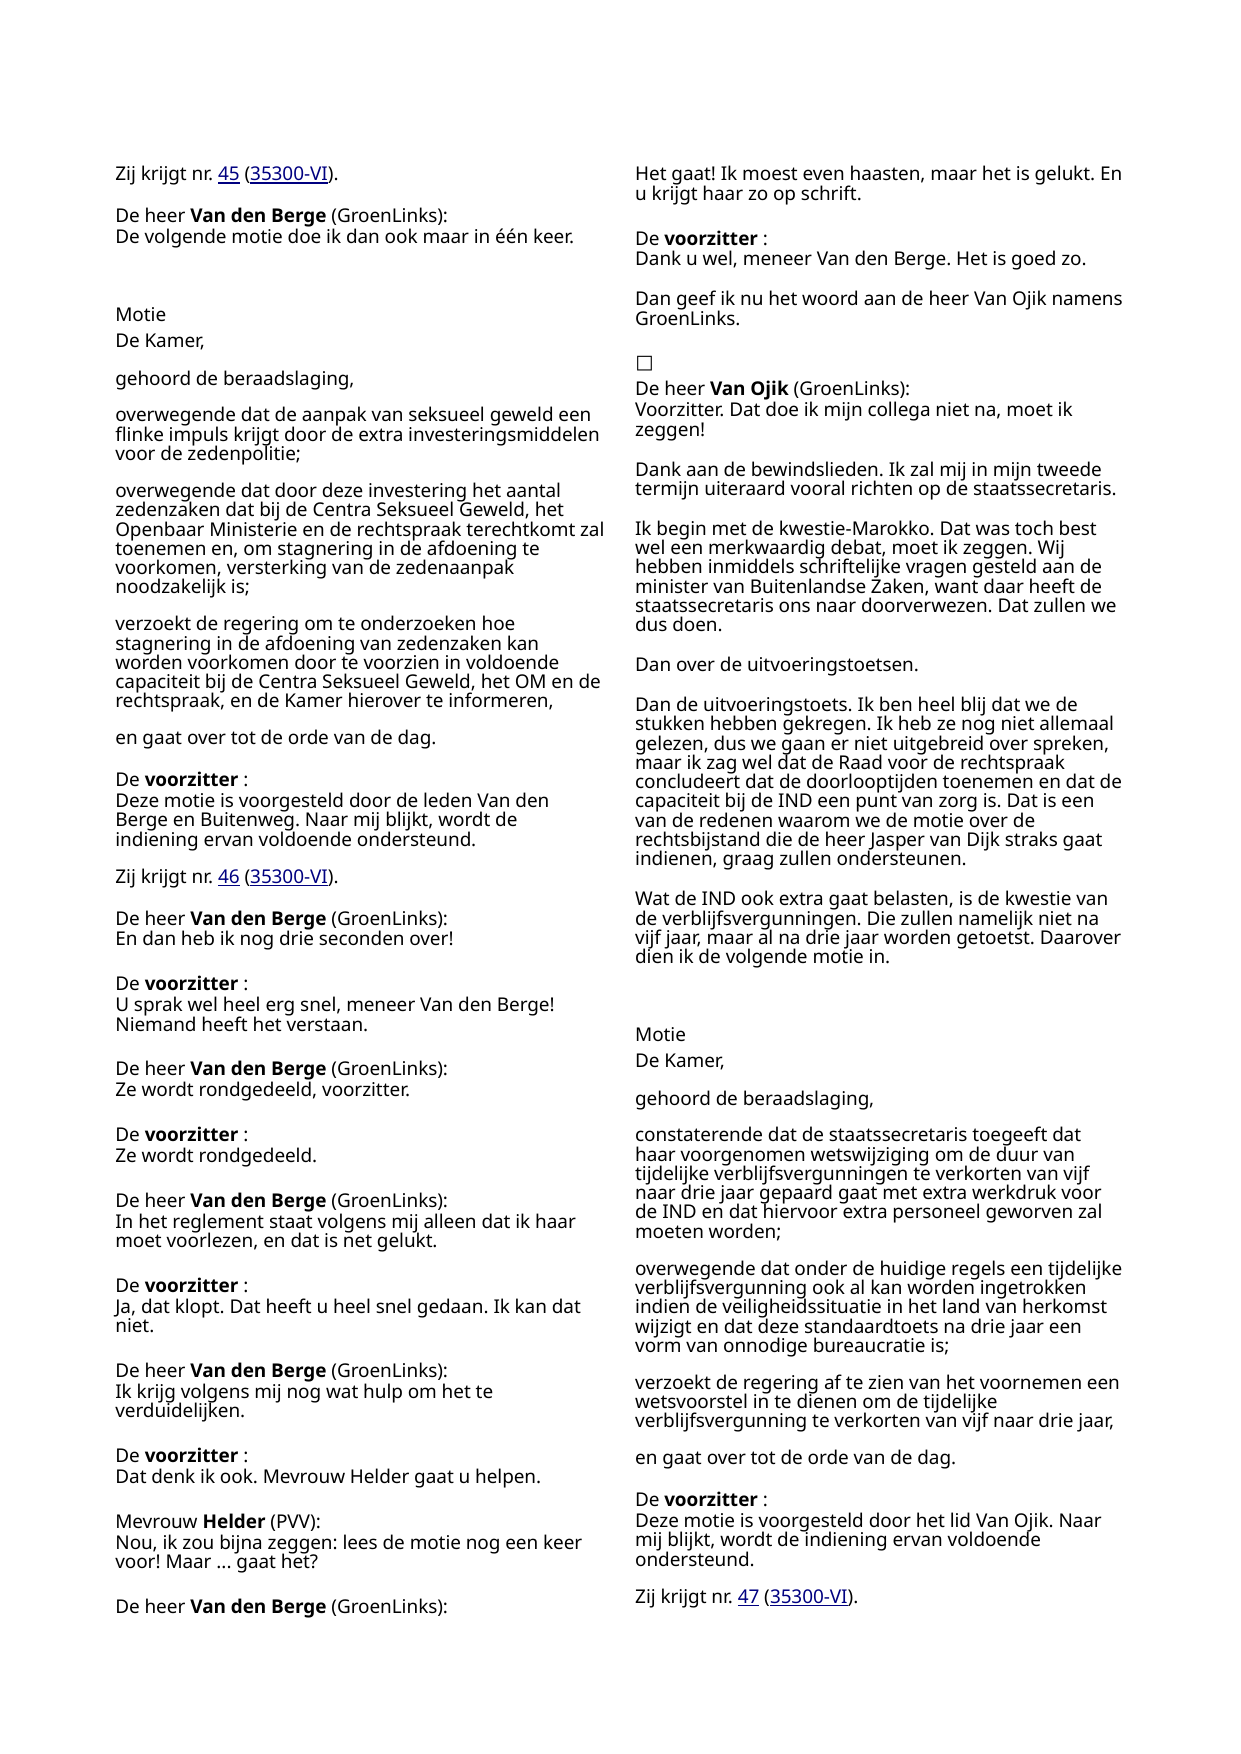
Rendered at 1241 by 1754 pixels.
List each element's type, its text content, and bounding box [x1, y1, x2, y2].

text Deze motie is voorgesteld door de leden Van den Berge en Buitenweg. Naar mij blijkt, wordt de indiening ervan voldoende ondersteund. [115, 792, 605, 850]
text ⬜ [635, 350, 1125, 376]
text De heer Van den Berge (GroenLinks): [115, 1187, 605, 1213]
text Nou, ik zou bijna zeggen: lees de motie nog een keer voor! Maar ... gaat het? [115, 1534, 605, 1573]
text overwegende dat door deze investering het aantal zedenzaken dat bij de Centra Seksueel Geweld, het Openbaar Ministerie en de rechtspraak terechtkomt zal toenemen en, om stagnering in de afdoening te voorkomen, versterking van de zedenaanpak noodzakelijk is; [115, 482, 605, 598]
text Zij krijgt nr. 47 (35300-VI). [635, 1588, 1125, 1607]
text Dat denk ik ook. Mevrouw Helder gaat u helpen. [115, 1468, 605, 1488]
text En dan heb ik nog drie seconden over! [115, 930, 605, 950]
text Voorzitter. Dat doe ik mijn collega niet na, moet ik zeggen! [635, 401, 1125, 440]
text Ze wordt rondgedeeld, voorzitter. [115, 1081, 605, 1101]
text Motie [115, 301, 605, 327]
text Wat de IND ook extra gaat belasten, is de kwestie van de verblijfsvergunningen. Die zullen namelijk niet na vijf jaar, maar al na drie jaar worden getoetst. Daarover dien ik de volgende motie in. [635, 890, 1125, 967]
text De voorzitter : [635, 1486, 1125, 1512]
text Ja, dat klopt. Dat heeft u heel snel gedaan. Ik kan dat niet. [115, 1298, 605, 1337]
text De voorzitter : [115, 1443, 605, 1468]
text Deze motie is voorgesteld door het lid Van Ojik. Naar mij blijkt, wordt de indiening ervan voldoende ondersteund. [635, 1512, 1125, 1570]
text en gaat over tot de orde van de dag. [115, 729, 605, 749]
text Ik begin met de kwestie-Marokko. Dat was toch best wel een merkwaardig debat, moet ik zeggen. Wij hebben inmiddels schriftelijke vragen gesteld aan de minister van Buitenlandse Zaken, want daar heeft de staatssecretaris ons naar doorverwezen. Dat zullen we dus doen. [635, 520, 1125, 635]
text De voorzitter : [115, 1272, 605, 1298]
text De Kamer, [115, 332, 605, 352]
text Zij krijgt nr. 46 (35300-VI). [115, 868, 605, 887]
text De volgende motie doe ik dan ook maar in één keer. [115, 228, 605, 247]
text Het gaat! Ik moest even haasten, maar het is gelukt. En u krijgt haar zo op schrift. [635, 165, 1125, 204]
text De Kamer, [635, 1052, 1125, 1072]
text De voorzitter : [115, 766, 605, 792]
text In het reglement staat volgens mij alleen dat ik haar moet voorlezen, en dat is net gelukt. [115, 1213, 605, 1252]
text Dan geef ik nu het woord aan de heer Van Ojik namens GroenLinks. [635, 290, 1125, 329]
text De voorzitter : [635, 225, 1125, 250]
text De heer Van den Berge (GroenLinks): [115, 905, 605, 930]
text De heer Van Ojik (GroenLinks): [635, 376, 1125, 401]
text Dank aan de bewindslieden. Ik zal mij in mijn tweede termijn uiteraard vooral richten op de staatssecretaris. [635, 461, 1125, 499]
text gehoord de beraadslaging, [635, 1089, 1125, 1109]
text De heer Van den Berge (GroenLinks): [115, 1056, 605, 1081]
text Ik krijg volgens mij nog wat hulp om het te verduidelijken. [115, 1383, 605, 1422]
text Mevrouw Helder (PVV): [115, 1508, 605, 1534]
text De heer Van den Berge (GroenLinks): [115, 1357, 605, 1383]
text De heer Van den Berge (GroenLinks): [115, 202, 605, 228]
text U sprak wel heel erg snel, meneer Van den Berge! Niemand heeft het verstaan. [115, 996, 605, 1035]
text en gaat over tot de orde van de dag. [635, 1449, 1125, 1469]
text Motie [635, 1021, 1125, 1047]
text Ze wordt rondgedeeld. [115, 1147, 605, 1166]
text De heer Van den Berge (GroenLinks): [115, 1593, 605, 1619]
text gehoord de beraadslaging, [115, 369, 605, 389]
text Dank u wel, meneer Van den Berge. Het is goed zo. [635, 250, 1125, 270]
text overwegende dat de aanpak van seksueel geweld een flinke impuls krijgt door de extra investeringsmiddelen voor de zedenpolitie; [115, 406, 605, 464]
text verzoekt de regering om te onderzoeken hoe stagnering in de afdoening van zedenzaken kan worden voorkomen door te voorzien in voldoende capaciteit bij de Centra Seksueel Geweld, het OM en de rechtspraak, en de Kamer hierover te informeren, [115, 615, 605, 712]
text Zij krijgt nr. 45 (35300-VI). [115, 165, 605, 184]
text constaterende dat de staatssecretaris toegeeft dat haar voorgenomen wetswijziging om de duur van tijdelijke verblijfsvergunningen te verkorten van vijf naar drie jaar gepaard gaat met extra werkdruk voor de IND en dat hiervoor extra personeel geworven zal moeten worden; [635, 1126, 1125, 1242]
text verzoekt de regering af te zien van het voornemen een wetsvoorstel in te dienen om de tijdelijke verblijfsvergunning te verkorten van vijf naar drie jaar, [635, 1374, 1125, 1432]
text De voorzitter : [115, 971, 605, 996]
text Dan over de uitvoeringstoetsen. [635, 656, 1125, 675]
text Dan de uitvoeringstoets. Ik ben heel blij dat we de stukken hebben gekregen. Ik heb ze nog niet allemaal gelezen, dus we gaan er niet uitgebreid over spreken, maar ik zag wel dat de Raad voor de rechtspraak concludeert dat de doorlooptijden toenemen en dat de capaciteit bij de IND een punt van zorg is. Dat is een van de redenen waarom we de motie over de rechtsbijstand die de heer Jasper van Dijk straks gaat indienen, graag zullen ondersteunen. [635, 696, 1125, 869]
text overwegende dat onder de huidige regels een tijdelijke verblijfsvergunning ook al kan worden ingetrokken indien de veiligheidssituatie in het land van herkomst wijzigt en dat deze standaardtoets na drie jaar een vorm van onnodige bureaucratie is; [635, 1260, 1125, 1356]
text De voorzitter : [115, 1121, 605, 1147]
